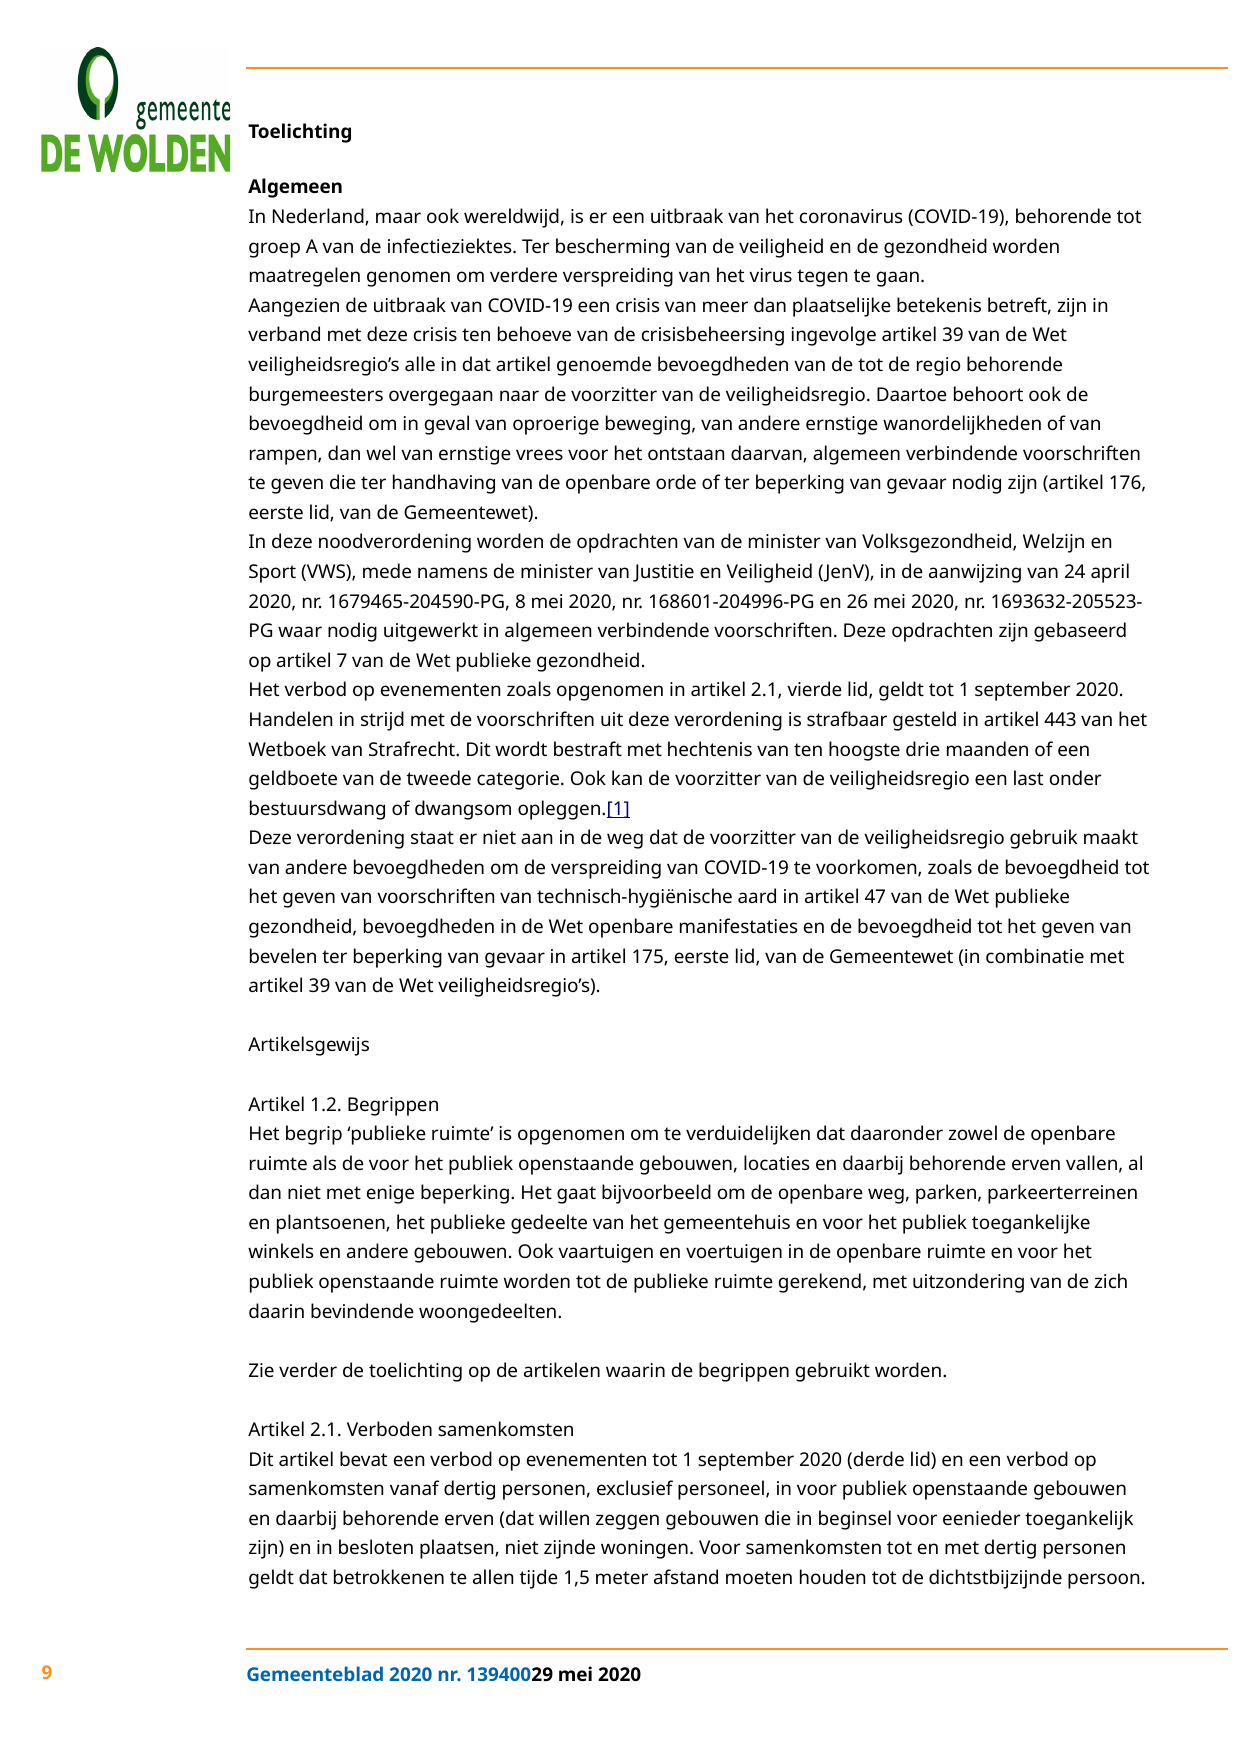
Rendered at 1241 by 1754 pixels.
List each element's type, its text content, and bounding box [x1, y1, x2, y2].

picture [41, 47, 231, 172]
text Dit artikel bevat een verbod op evenementen tot 1 september 2020 (derde lid) en een verbod op samenkomsten vanaf dertig personen, exclusief personeel, in voor publiek openstaande gebouwen en daarbij behorende erven (dat willen zeggen gebouwen die in beginsel voor eenieder toegankelijk zijn) en in besloten plaatsen, niet zijnde woningen. Voor samenkomsten tot en met dertig personen geldt dat betrokkenen te allen tijde 1,5 meter afstand moeten houden tot de dichtstbijzijnde persoon. [248, 1446, 1152, 1590]
text Het begrip ‘publieke ruimte’ is opgenomen om te verduidelijken dat daaronder zowel de openbare ruimte als de voor het publiek openstaande gebouwen, locaties en daarbij behorende erven vallen, al dan niet met enige beperking. Het gaat bijvoorbeeld om de openbare weg, parken, parkeerterreinen en plantsoenen, het publieke gedeelte van het gemeentehuis en voor het publiek toegankelijke winkels en andere gebouwen. Ook vaartuigen en voertuigen in de openbare ruimte en voor het publiek openstaande ruimte worden tot de publieke ruimte gerekend, met uitzondering van de zich daarin bevindende woongedeelten. [248, 1120, 1152, 1324]
text Algemeen [248, 174, 1152, 199]
text In Nederland, maar ook wereldwijd, is er een uitbraak van het coronavirus (COVID-19), behorende tot groep A van de infectieziektes. Ter bescherming van de veiligheid en de gezondheid worden maatregelen genomen om verdere verspreiding van het virus tegen te gaan. [248, 203, 1152, 288]
text Artikelsgewijs [248, 1032, 1152, 1057]
text Artikel 2.1. Verboden samenkomsten [248, 1416, 1152, 1442]
text In deze noodverordening worden de opdrachten van de minister van Volksgezondheid, Welzijn en Sport (VWS), mede namens de minister van Justitie en Veiligheid (JenV), in de aanwijzing van 24 april 2020, nr. 1679465-204590-PG, 8 mei 2020, nr. 168601-204996-PG en 26 mei 2020, nr. 1693632-205523-PG waar nodig uitgewerkt in algemeen verbindende voorschriften. Deze opdrachten zijn gebaseerd op artikel 7 van de Wet publieke gezondheid. [248, 529, 1152, 673]
text Zie verder de toelichting op de artikelen waarin de begrippen gebruikt worden. [248, 1357, 1152, 1383]
text Deze verordening staat er niet aan in de weg dat de voorzitter van de veiligheidsregio gebruik maakt van andere bevoegdheden om de verspreiding van COVID-19 te voorkomen, zoals de bevoegdheid tot het geven van voorschriften van technisch-hygiënische aard in artikel 47 van de Wet publieke gezondheid, bevoegdheden in de Wet openbare manifestaties en de bevoegdheid tot het geven van bevelen ter beperking van gevaar in artikel 175, eerste lid, van de Gemeentewet (in combinatie met artikel 39 van de Wet veiligheidsregio’s). [248, 824, 1152, 998]
text Aangezien de uitbraak van COVID-19 een crisis van meer dan plaatselijke betekenis betreft, zijn in verband met deze crisis ten behoeve van de crisisbeheersing ingevolge artikel 39 van de Wet veiligheidsregio’s alle in dat artikel genoemde bevoegdheden van de tot de regio behorende burgemeesters overgegaan naar de voorzitter van de veiligheidsregio. Daartoe behoort ook de bevoegdheid om in geval van oproerige beweging, van andere ernstige wanordelijkheden of van rampen, dan wel van ernstige vrees voor het ontstaan daarvan, algemeen verbindende voorschriften te geven die ter handhaving van de openbare orde of ter beperking van gevaar nodig zijn (artikel 176, eerste lid, van de Gemeentewet). [248, 292, 1152, 525]
text Artikel 1.2. Begrippen [248, 1091, 1152, 1117]
text Handelen in strijd met de voorschriften uit deze verordening is strafbaar gesteld in artikel 443 van het Wetboek van Strafrecht. Dit wordt bestraft met hechtenis van ten hoogste drie maanden of een geldboete van de tweede categorie. Ook kan de voorzitter van de veiligheidsregio een last onder bestuursdwang of dwangsom opleggen.[1] [248, 706, 1152, 821]
text Het verbod op evenementen zoals opgenomen in artikel 2.1, vierde lid, geldt tot 1 september 2020. [248, 677, 1152, 702]
text Toelichting [248, 116, 1152, 144]
